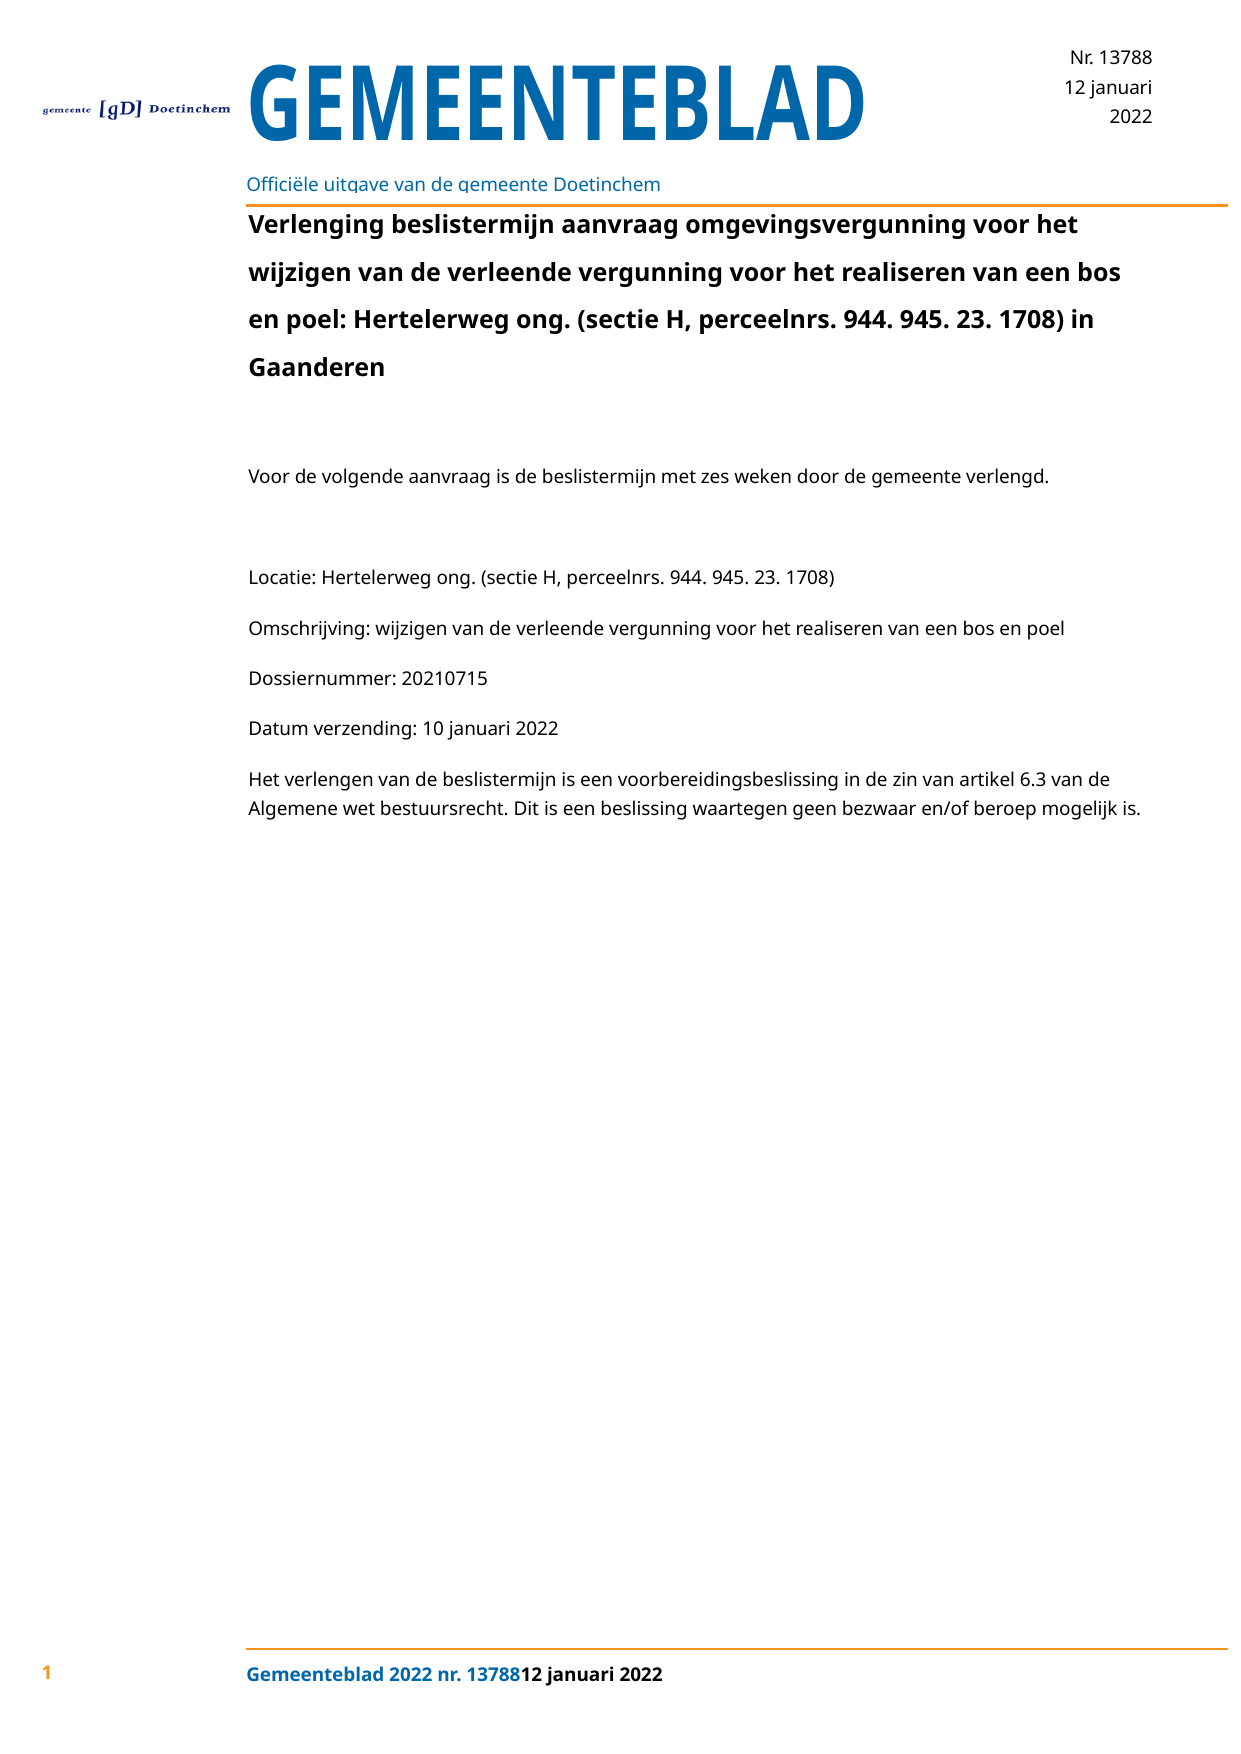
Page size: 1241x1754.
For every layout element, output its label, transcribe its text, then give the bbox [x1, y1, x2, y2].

text Verlenging beslistermijn aanvraag omgevingsvergunning voor het wijzigen van de verleende vergunning voor het realiseren van een bos en poel: Hertelerweg ong. (sectie H, perceelnrs. 944. 945. 23. 1708) in Gaanderen [248, 207, 1152, 384]
text Het verlengen van de beslistermijn is een voorbereidingsbeslissing in de zin van artikel 6.3 van de Algemene wet bestuursrecht. Dit is een beslissing waartegen geen bezwaar en/of beroep mogelijk is. [248, 766, 1152, 821]
text Locatie: Hertelerweg ong. (sectie H, perceelnrs. 944. 945. 23. 1708) [248, 564, 1152, 590]
text Voor de volgende aanvraag is de beslistermijn met zes weken door de gemeente verlengd. [248, 463, 1152, 489]
text Dossiernummer: 20210715 [248, 665, 1152, 691]
text Omschrijving: wijzigen van de verleende vergunning voor het realiseren van een bos en poel [248, 615, 1152, 641]
picture [41, 47, 231, 172]
text Datum verzending: 10 januari 2022 [248, 716, 1152, 741]
